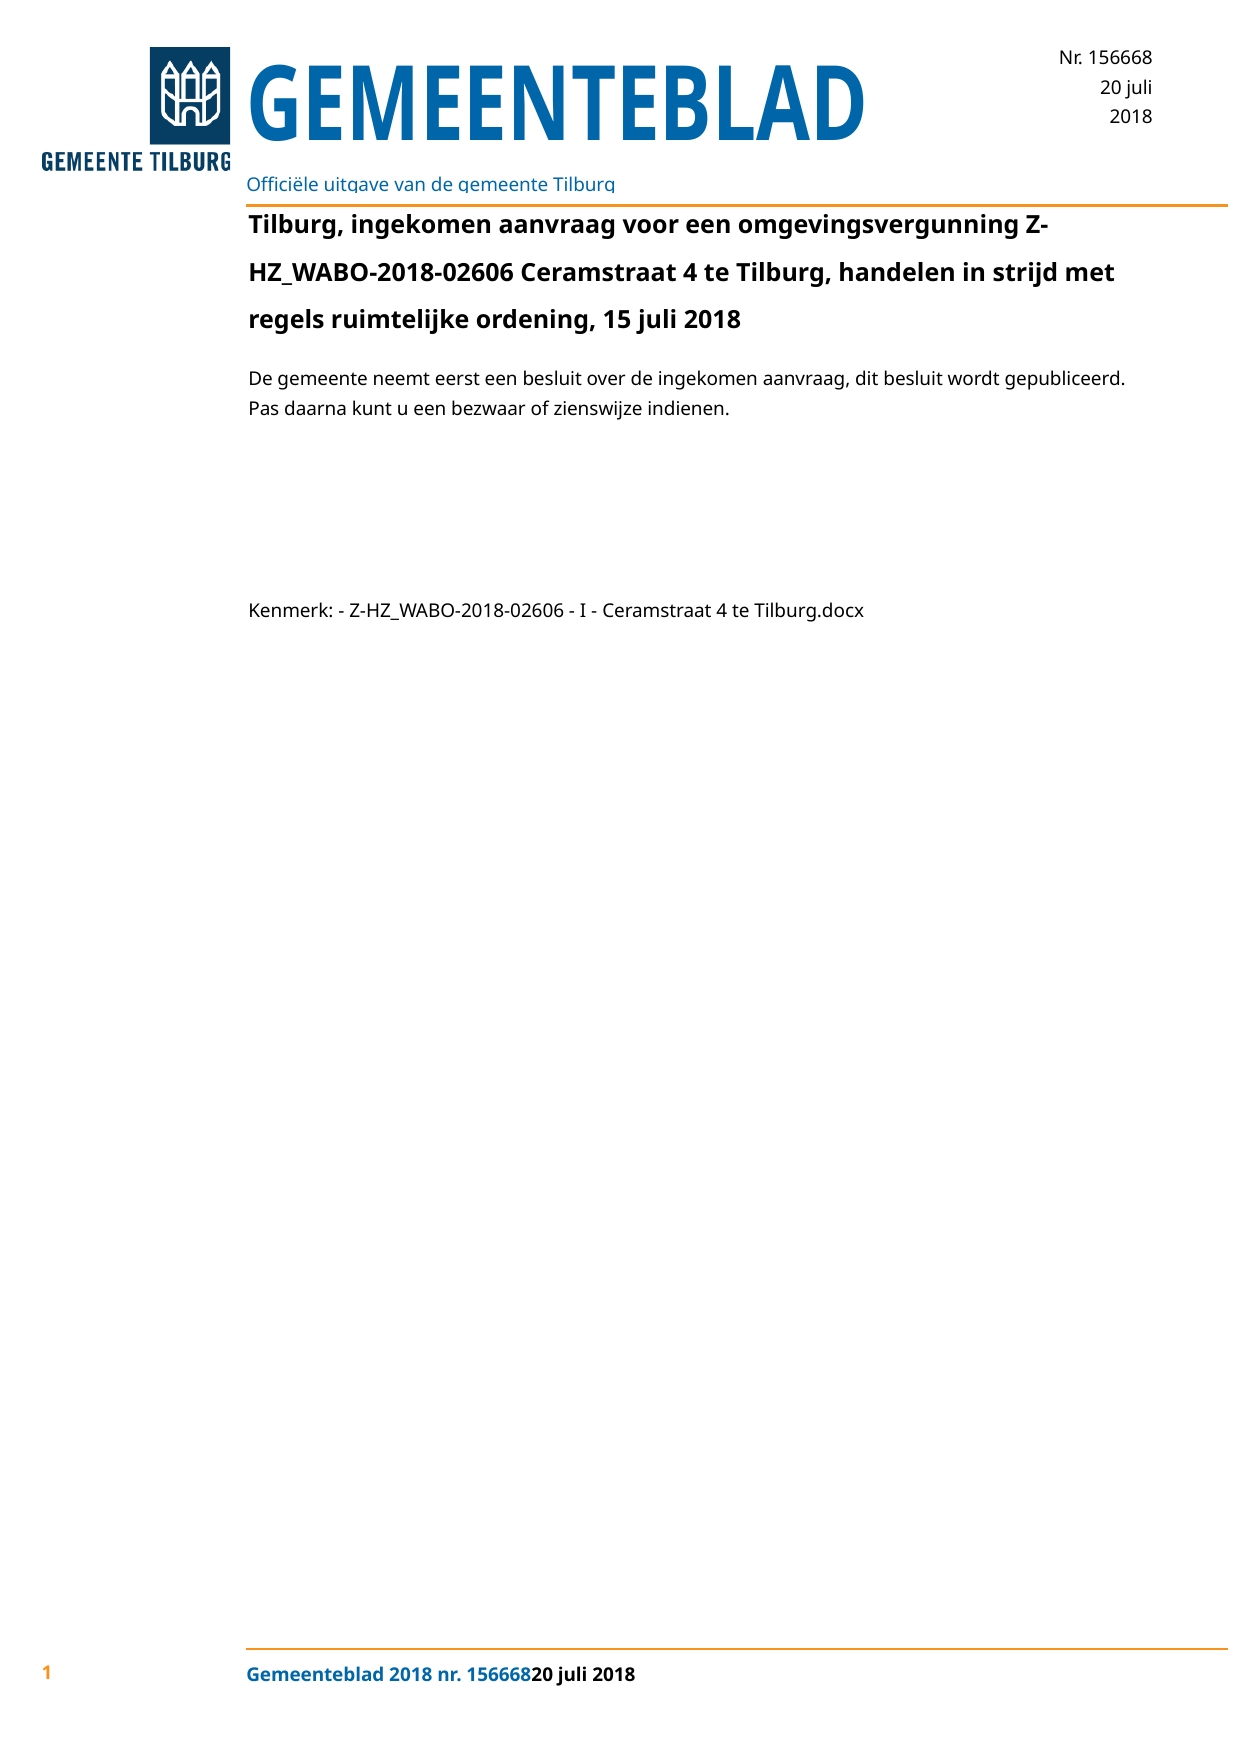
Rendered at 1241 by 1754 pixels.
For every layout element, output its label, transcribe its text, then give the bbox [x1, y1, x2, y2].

text Kenmerk: - Z-HZ_WABO-2018-02606 - I - Ceramstraat 4 te Tilburg.docx [248, 597, 1152, 622]
picture [41, 47, 231, 172]
text De gemeente neemt eerst een besluit over de ingekomen aanvraag, dit besluit wordt gepubliceerd. Pas daarna kunt u een bezwaar of zienswijze indienen. [248, 366, 1152, 421]
text Tilburg, ingekomen aanvraag voor een omgevingsvergunning Z-HZ_WABO-2018-02606 Ceramstraat 4 te Tilburg, handelen in strijd met regels ruimtelijke ordening, 15 juli 2018 [248, 207, 1152, 336]
